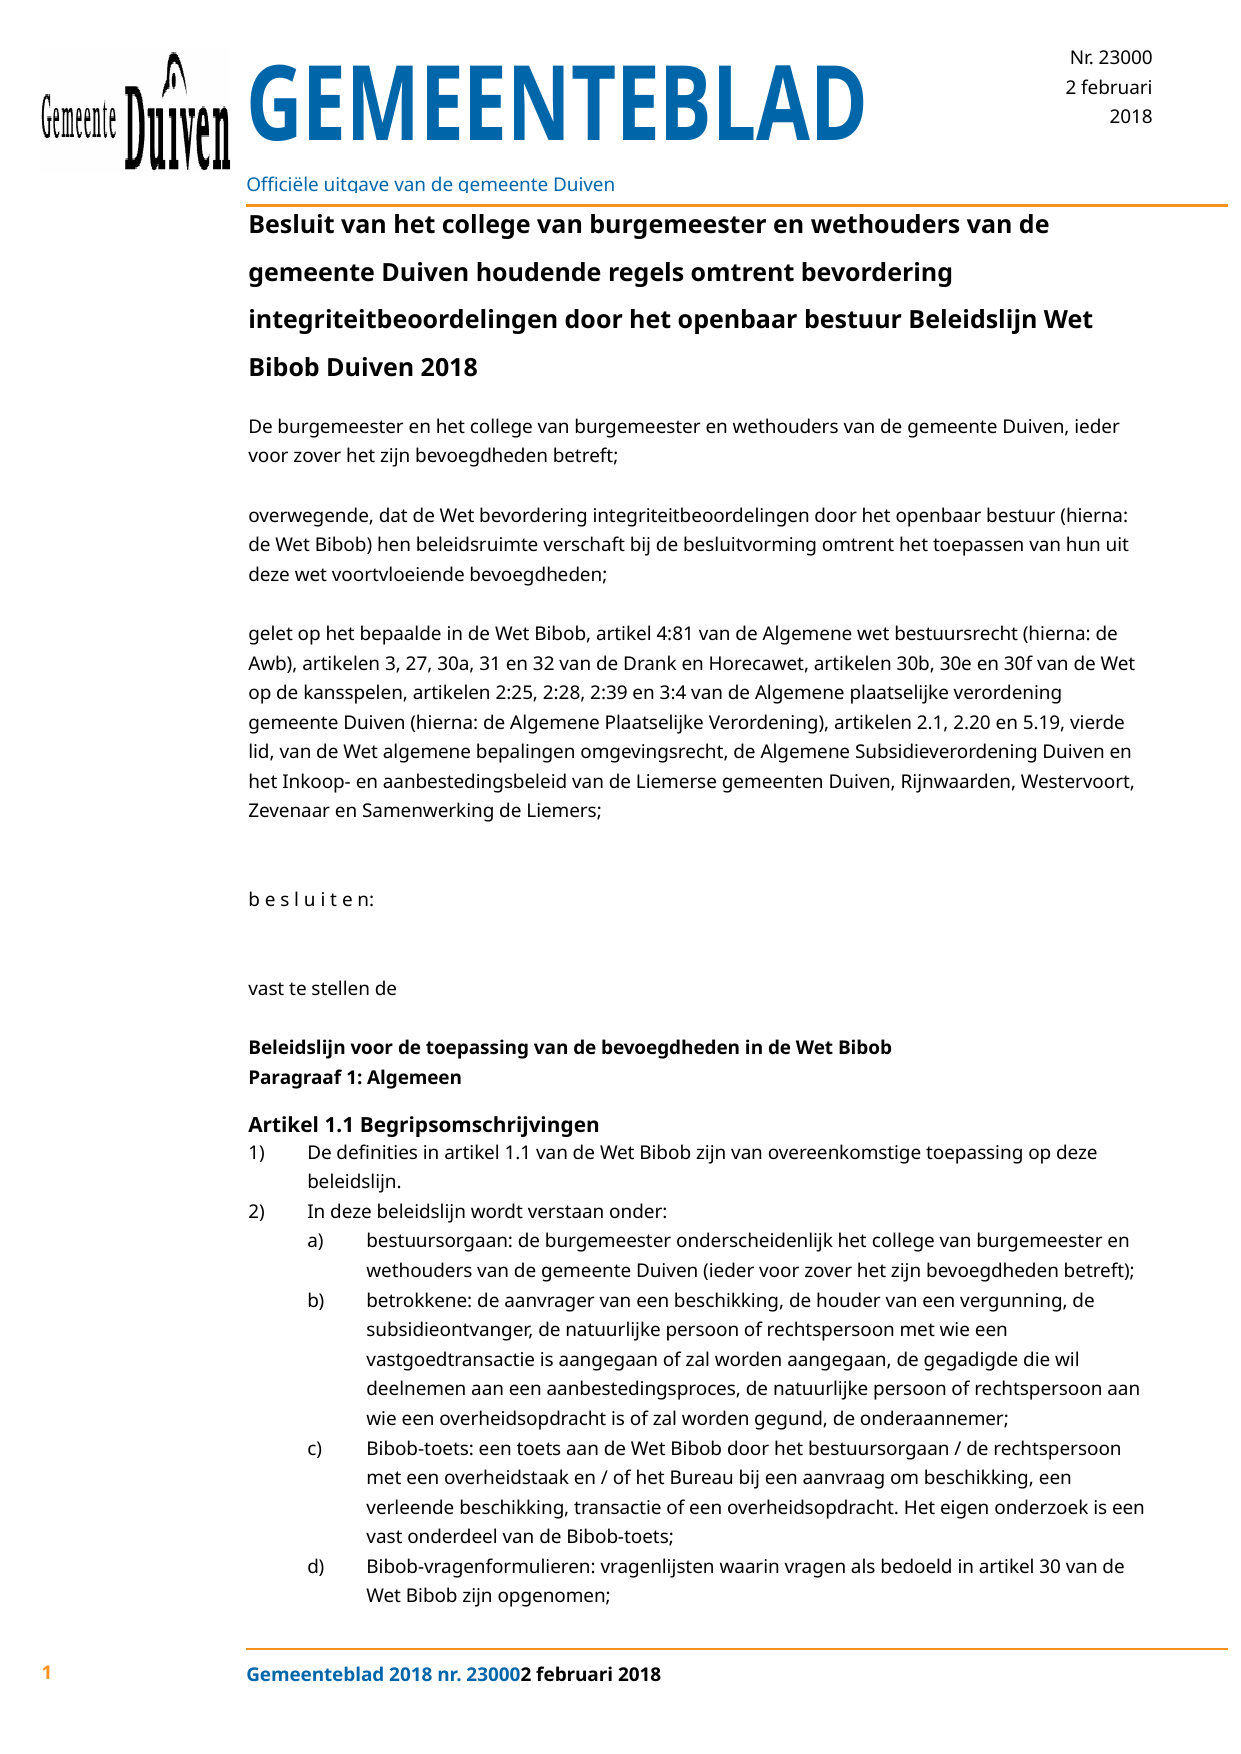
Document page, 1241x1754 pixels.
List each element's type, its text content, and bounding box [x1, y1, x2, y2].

text Paragraaf 1: Algemeen [248, 1064, 1152, 1090]
list betrokkene: de aanvrager van een beschikking, de houder van een vergunning, de subsidieontvanger, de natuurlijke persoon of rechtspersoon met wie een vastgoedtransactie is aangegaan of zal worden aangegaan, de gegadigde die wil deelnemen aan een aanbestedingsproces, de natuurlijke persoon of rechtspersoon aan wie een overheidsopdracht is of zal worden gegund, de onderaannemer; [307, 1287, 1152, 1431]
text Beleidslijn voor de toepassing van de bevoegdheden in de Wet Bibob [248, 1034, 1152, 1060]
list bestuursorgaan: de burgemeester onderscheidenlijk het college van burgemeester en wethouders van de gemeente Duiven (ieder voor zover het zijn bevoegdheden betreft); [307, 1228, 1152, 1283]
list Bibob-toets: een toets aan de Wet Bibob door het bestuursorgaan / de rechtspersoon met een overheidstaak en / of het Bureau bij een aanvraag om beschikking, een verleende beschikking, transactie of een overheidsopdracht. Het eigen onderzoek is een vast onderdeel van de Bibob-toets; [307, 1435, 1152, 1549]
text gelet op het bepaalde in de Wet Bibob, artikel 4:81 van de Algemene wet bestuursrecht (hierna: de Awb), artikelen 3, 27, 30a, 31 en 32 van de Drank en Horecawet, artikelen 30b, 30e en 30f van de Wet op de kansspelen, artikelen 2:25, 2:28, 2:39 en 3:4 van de Algemene plaatselijke verordening gemeente Duiven (hierna: de Algemene Plaatselijke Verordening), artikelen 2.1, 2.20 en 5.19, vierde lid, van de Wet algemene bepalingen omgevingsrecht, de Algemene Subsidieverordening Duiven en het Inkoop- en aanbestedingsbeleid van de Liemerse gemeenten Duiven, Rijnwaarden, Westervoort, Zevenaar en Samenwerking de Liemers; [248, 620, 1152, 823]
picture [41, 47, 231, 172]
list De definities in artikel 1.1 van de Wet Bibob zijn van overeenkomstige toepassing op deze beleidslijn. [248, 1139, 1152, 1194]
text Artikel 1.1 Begripsomschrijvingen [248, 1111, 1152, 1139]
text De burgemeester en het college van burgemeester en wethouders van de gemeente Duiven, ieder voor zover het zijn bevoegdheden betreft; [248, 413, 1152, 468]
list In deze beleidslijn wordt verstaan onder: [248, 1198, 1152, 1224]
text overwegende, dat de Wet bevordering integriteitbeoordelingen door het openbaar bestuur (hierna: de Wet Bibob) hen beleidsruimte verschaft bij de besluitvorming omtrent het toepassen van hun uit deze wet voortvloeiende bevoegdheden; [248, 502, 1152, 587]
text vast te stellen de [248, 975, 1152, 1001]
text b e s l u i t e n: [248, 886, 1152, 912]
text Besluit van het college van burgemeester en wethouders van de gemeente Duiven houdende regels omtrent bevordering integriteitbeoordelingen door het openbaar bestuur Beleidslijn Wet Bibob Duiven 2018 [248, 207, 1152, 384]
list Bibob-vragenformulieren: vragenlijsten waarin vragen als bedoeld in artikel 30 van de Wet Bibob zijn opgenomen; [307, 1553, 1152, 1608]
